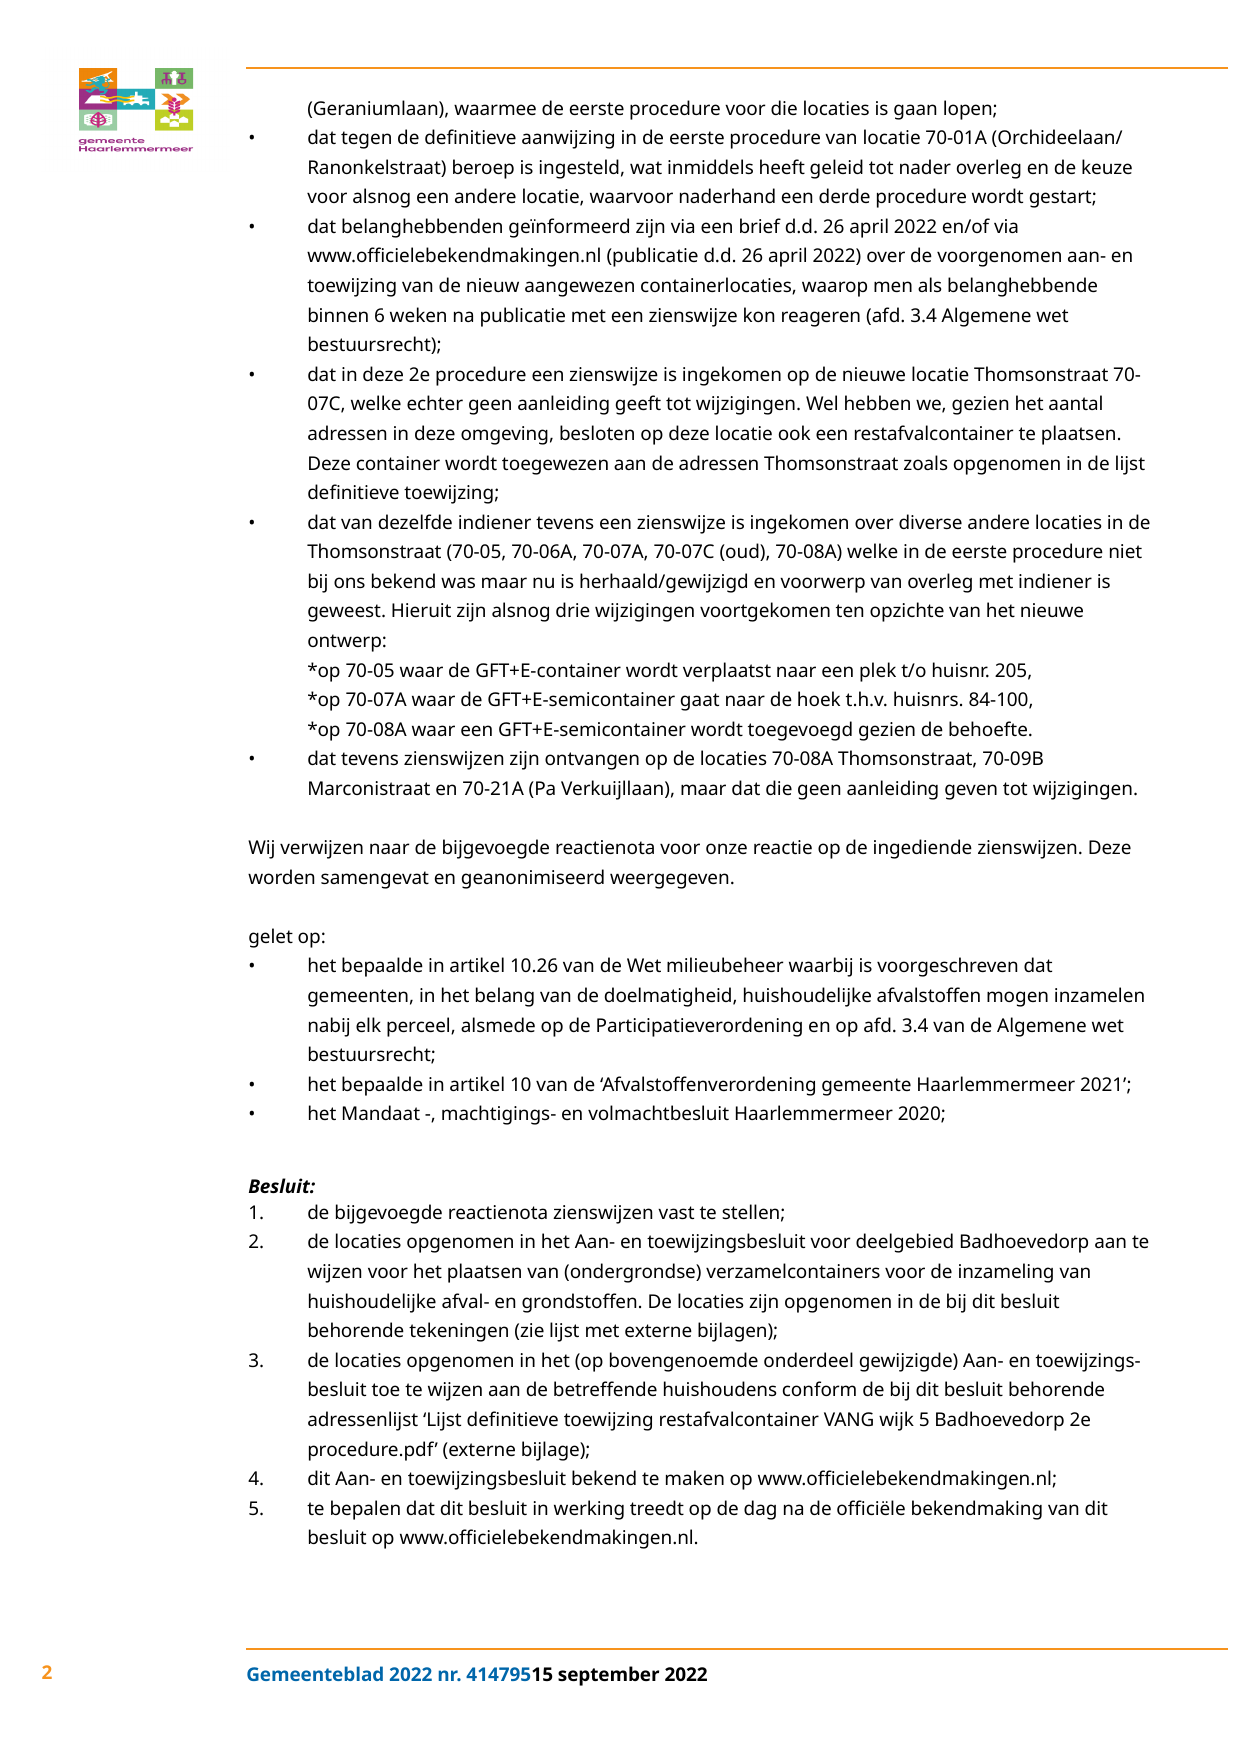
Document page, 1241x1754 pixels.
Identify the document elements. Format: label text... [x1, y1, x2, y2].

list het bepaalde in artikel 10.26 van de Wet milieubeheer waarbij is voorgeschreven dat gemeenten, in het belang van de doelmatigheid, huishoudelijke afvalstoffen mogen inzamelen nabij elk perceel, alsmede op de Participatieverordening en op afd. 3.4 van de Algemene wet bestuursrecht; [248, 953, 1152, 1067]
list *op 70-08A waar een GFT+E-semicontainer wordt toegevoegd gezien de behoefte. [248, 716, 1152, 742]
list dat tegen de definitieve aanwijzing in de eerste procedure van locatie 70-01A (Orchideelaan/ Ranonkelstraat) beroep is ingesteld, wat inmiddels heeft geleid tot nader overleg en de keuze voor alsnog een andere locatie, waarvoor naderhand een derde procedure wordt gestart; [248, 124, 1152, 209]
list het bepaalde in artikel 10 van de ‘Afvalstoffenverordening gemeente Haarlemmermeer 2021’; [248, 1071, 1152, 1097]
list dat tevens zienswijzen zijn ontvangen op de locaties 70-08A Thomsonstraat, 70-09B Marconistraat en 70-21A (Pa Verkuijllaan), maar dat die geen aanleiding geven tot wijzigingen. [248, 746, 1152, 801]
list dat in deze 2e procedure een zienswijze is ingekomen op de nieuwe locatie Thomsonstraat 70-07C, welke echter geen aanleiding geeft tot wijzigingen. Wel hebben we, gezien het aantal adressen in deze omgeving, besloten op deze locatie ook een restafvalcontainer te plaatsen. Deze container wordt toegewezen aan de adressen Thomsonstraat zoals opgenomen in de lijst definitieve toewijzing; [248, 361, 1152, 505]
list (Geraniumlaan), waarmee de eerste procedure voor die locaties is gaan lopen; [248, 95, 1152, 121]
text Besluit: [248, 1173, 1152, 1199]
text Wij verwijzen naar de bijgevoegde reactienota voor onze reactie op de ingediende zienswijzen. Deze worden samengevat en geanonimiseerd weergegeven. [248, 834, 1152, 890]
list de locaties opgenomen in het Aan- en toewijzingsbesluit voor deelgebied Badhoevedorp aan te wijzen voor het plaatsen van (ondergrondse) verzamelcontainers voor de inzameling van huishoudelijke afval- en grondstoffen. De locaties zijn opgenomen in de bij dit besluit behorende tekeningen (zie lijst met externe bijlagen); [248, 1229, 1152, 1343]
list te bepalen dat dit besluit in werking treedt op de dag na de officiële bekendmaking van dit besluit op www.officielebekendmakingen.nl. [248, 1495, 1152, 1550]
text gelet op: [248, 923, 1152, 949]
list *op 70-07A waar de GFT+E-semicontainer gaat naar de hoek t.h.v. huisnrs. 84-100, [248, 686, 1152, 712]
picture [41, 47, 231, 172]
list dat belanghebbenden geïnformeerd zijn via een brief d.d. 26 april 2022 en/of via www.officielebekendmakingen.nl (publicatie d.d. 26 april 2022) over de voorgenomen aan- en toewijzing van de nieuw aangewezen containerlocaties, waarop men als belanghebbende binnen 6 weken na publicatie met een zienswijze kon reageren (afd. 3.4 Algemene wet bestuursrecht); [248, 213, 1152, 357]
list *op 70-05 waar de GFT+E-container wordt verplaatst naar een plek t/o huisnr. 205, [248, 657, 1152, 683]
list dat van dezelfde indiener tevens een zienswijze is ingekomen over diverse andere locaties in de Thomsonstraat (70-05, 70-06A, 70-07A, 70-07C (oud), 70-08A) welke in de eerste procedure niet bij ons bekend was maar nu is herhaald/gewijzigd en voorwerp van overleg met indiener is geweest. Hieruit zijn alsnog drie wijzigingen voortgekomen ten opzichte van het nieuwe ontwerp: [248, 509, 1152, 653]
list dit Aan- en toewijzingsbesluit bekend te maken op www.officielebekendmakingen.nl; [248, 1465, 1152, 1491]
list de locaties opgenomen in het (op bovengenoemde onderdeel gewijzigde) Aan- en toewijzings-besluit toe te wijzen aan de betreffende huishoudens conform de bij dit besluit behorende adressenlijst ‘Lijst definitieve toewijzing restafvalcontainer VANG wijk 5 Badhoevedorp 2e procedure.pdf’ (externe bijlage); [248, 1347, 1152, 1461]
list het Mandaat -, machtigings- en volmachtbesluit Haarlemmermeer 2020; [248, 1101, 1152, 1126]
list de bijgevoegde reactienota zienswijzen vast te stellen; [248, 1199, 1152, 1225]
